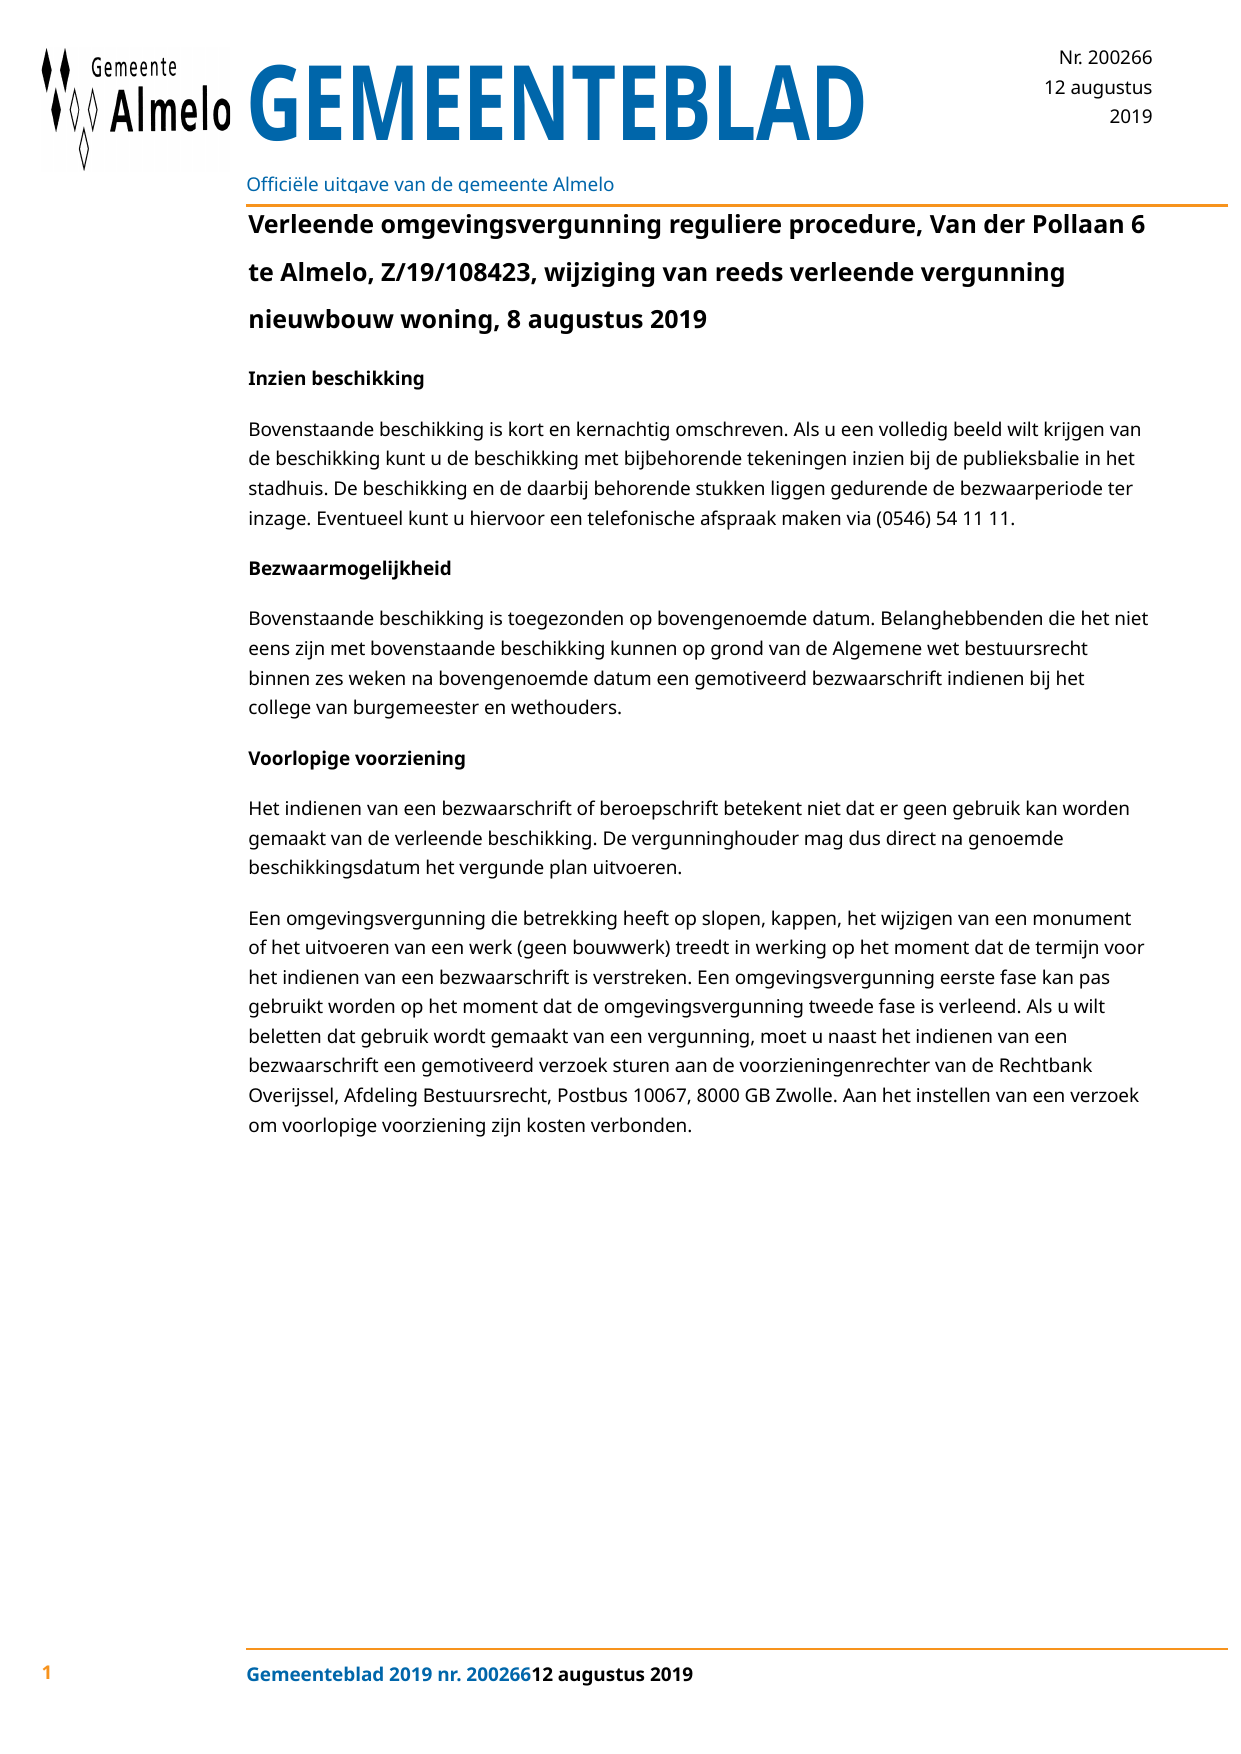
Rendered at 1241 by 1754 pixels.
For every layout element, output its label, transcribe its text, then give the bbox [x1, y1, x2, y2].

text Bovenstaande beschikking is kort en kernachtig omschreven. Als u een volledig beeld wilt krijgen van de beschikking kunt u de beschikking met bijbehorende tekeningen inzien bij de publieksbalie in het stadhuis. De beschikking en de daarbij behorende stukken liggen gedurende de bezwaarperiode ter inzage. Eventueel kunt u hiervoor een telefonische afspraak maken via (0546) 54 11 11. [248, 416, 1152, 530]
text Verleende omgevingsvergunning reguliere procedure, Van der Pollaan 6 te Almelo, Z/19/108423, wijziging van reeds verleende vergunning nieuwbouw woning, 8 augustus 2019 [248, 207, 1152, 336]
text Bovenstaande beschikking is toegezonden op bovengenoemde datum. Belanghebbenden die het niet eens zijn met bovenstaande beschikking kunnen op grond van de Algemene wet bestuursrecht binnen zes weken na bovengenoemde datum een gemotiveerd bezwaarschrift indienen bij het college van burgemeester en wethouders. [248, 606, 1152, 720]
text Inzien beschikking [248, 366, 1152, 391]
text Voorlopige voorziening [248, 745, 1152, 770]
text Het indienen van een bezwaarschrift of beroepschrift betekent niet dat er geen gebruik kan worden gemaakt van de verleende beschikking. De vergunninghouder mag dus direct na genoemde beschikkingsdatum het vergunde plan uitvoeren. [248, 795, 1152, 880]
text Bezwaarmogelijkheid [248, 555, 1152, 581]
text Een omgevingsvergunning die betrekking heeft op slopen, kappen, het wijzigen van een monument of het uitvoeren van een werk (geen bouwwerk) treedt in werking op het moment dat de termijn voor het indienen van een bezwaarschrift is verstreken. Een omgevingsvergunning eerste fase kan pas gebruikt worden op het moment dat de omgevingsvergunning tweede fase is verleend. Als u wilt beletten dat gebruik wordt gemaakt van een vergunning, moet u naast het indienen van een bezwaarschrift een gemotiveerd verzoek sturen aan de voorzieningenrechter van de Rechtbank Overijssel, Afdeling Bestuursrecht, Postbus 10067, 8000 GB Zwolle. Aan het instellen van een verzoek om voorlopige voorziening zijn kosten verbonden. [248, 905, 1152, 1137]
picture [41, 47, 231, 172]
